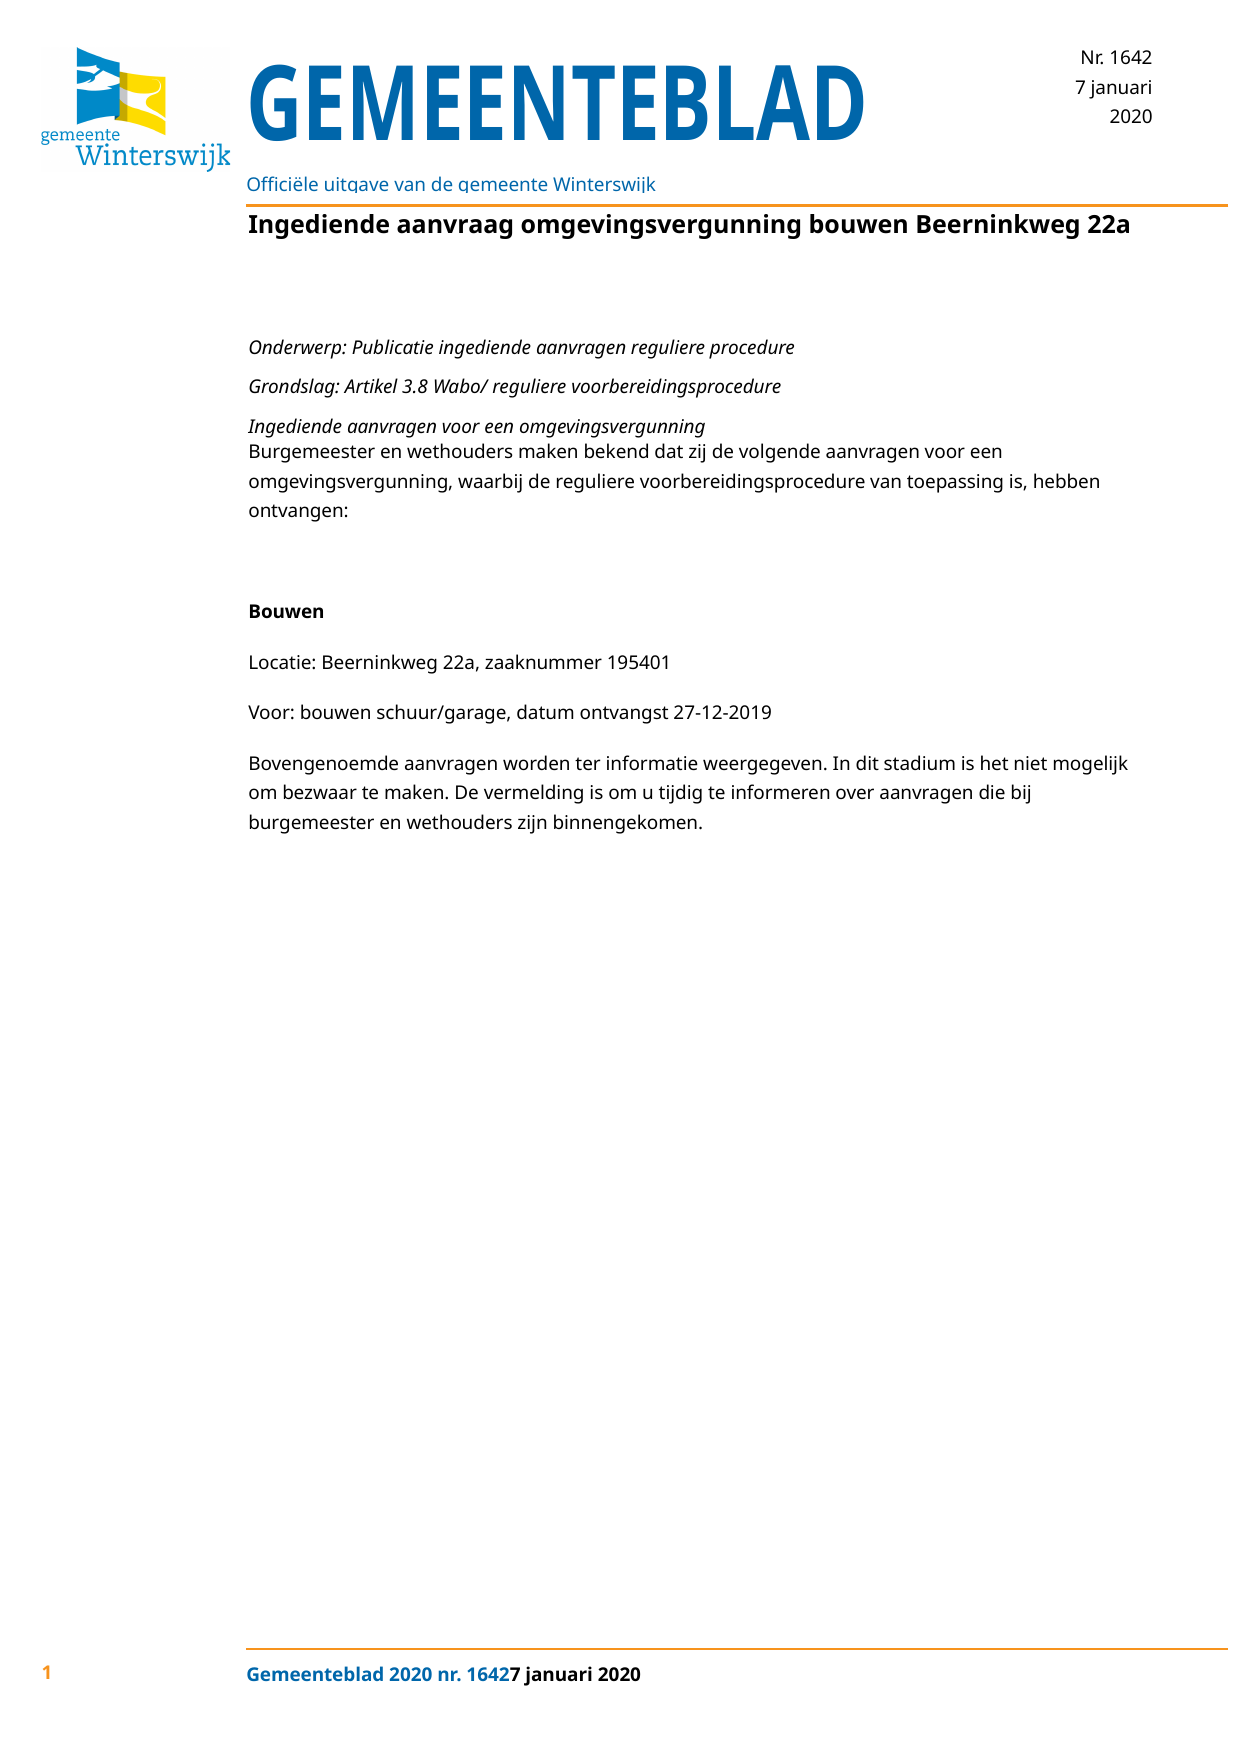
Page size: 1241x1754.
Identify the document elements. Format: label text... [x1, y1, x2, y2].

picture [41, 47, 231, 172]
text Locatie: Beerninkweg 22a, zaaknummer 195401 [248, 649, 1152, 675]
text Ingediende aanvraag omgevingsvergunning bouwen Beerninkweg 22a [248, 207, 1152, 241]
text Onderwerp: Publicatie ingediende aanvragen reguliere procedure [248, 334, 1152, 360]
text Bouwen [248, 598, 1152, 624]
text Voor: bouwen schuur/garage, datum ontvangst 27-12-2019 [248, 699, 1152, 725]
text Bovengenoemde aanvragen worden ter informatie weergegeven. In dit stadium is het niet mogelijk om bezwaar te maken. De vermelding is om u tijdig te informeren over aanvragen die bij burgemeester en wethouders zijn binnengekomen. [248, 750, 1152, 835]
text Ingediende aanvragen voor een omgevingsvergunning [248, 413, 1152, 438]
text Burgemeester en wethouders maken bekend dat zij de volgende aanvragen voor een omgevingsvergunning, waarbij de reguliere voorbereidingsprocedure van toepassing is, hebben ontvangen: [248, 438, 1152, 523]
picture [225, 153, 231, 162]
text Grondslag: Artikel 3.8 Wabo/ reguliere voorbereidingsprocedure [248, 373, 1152, 399]
